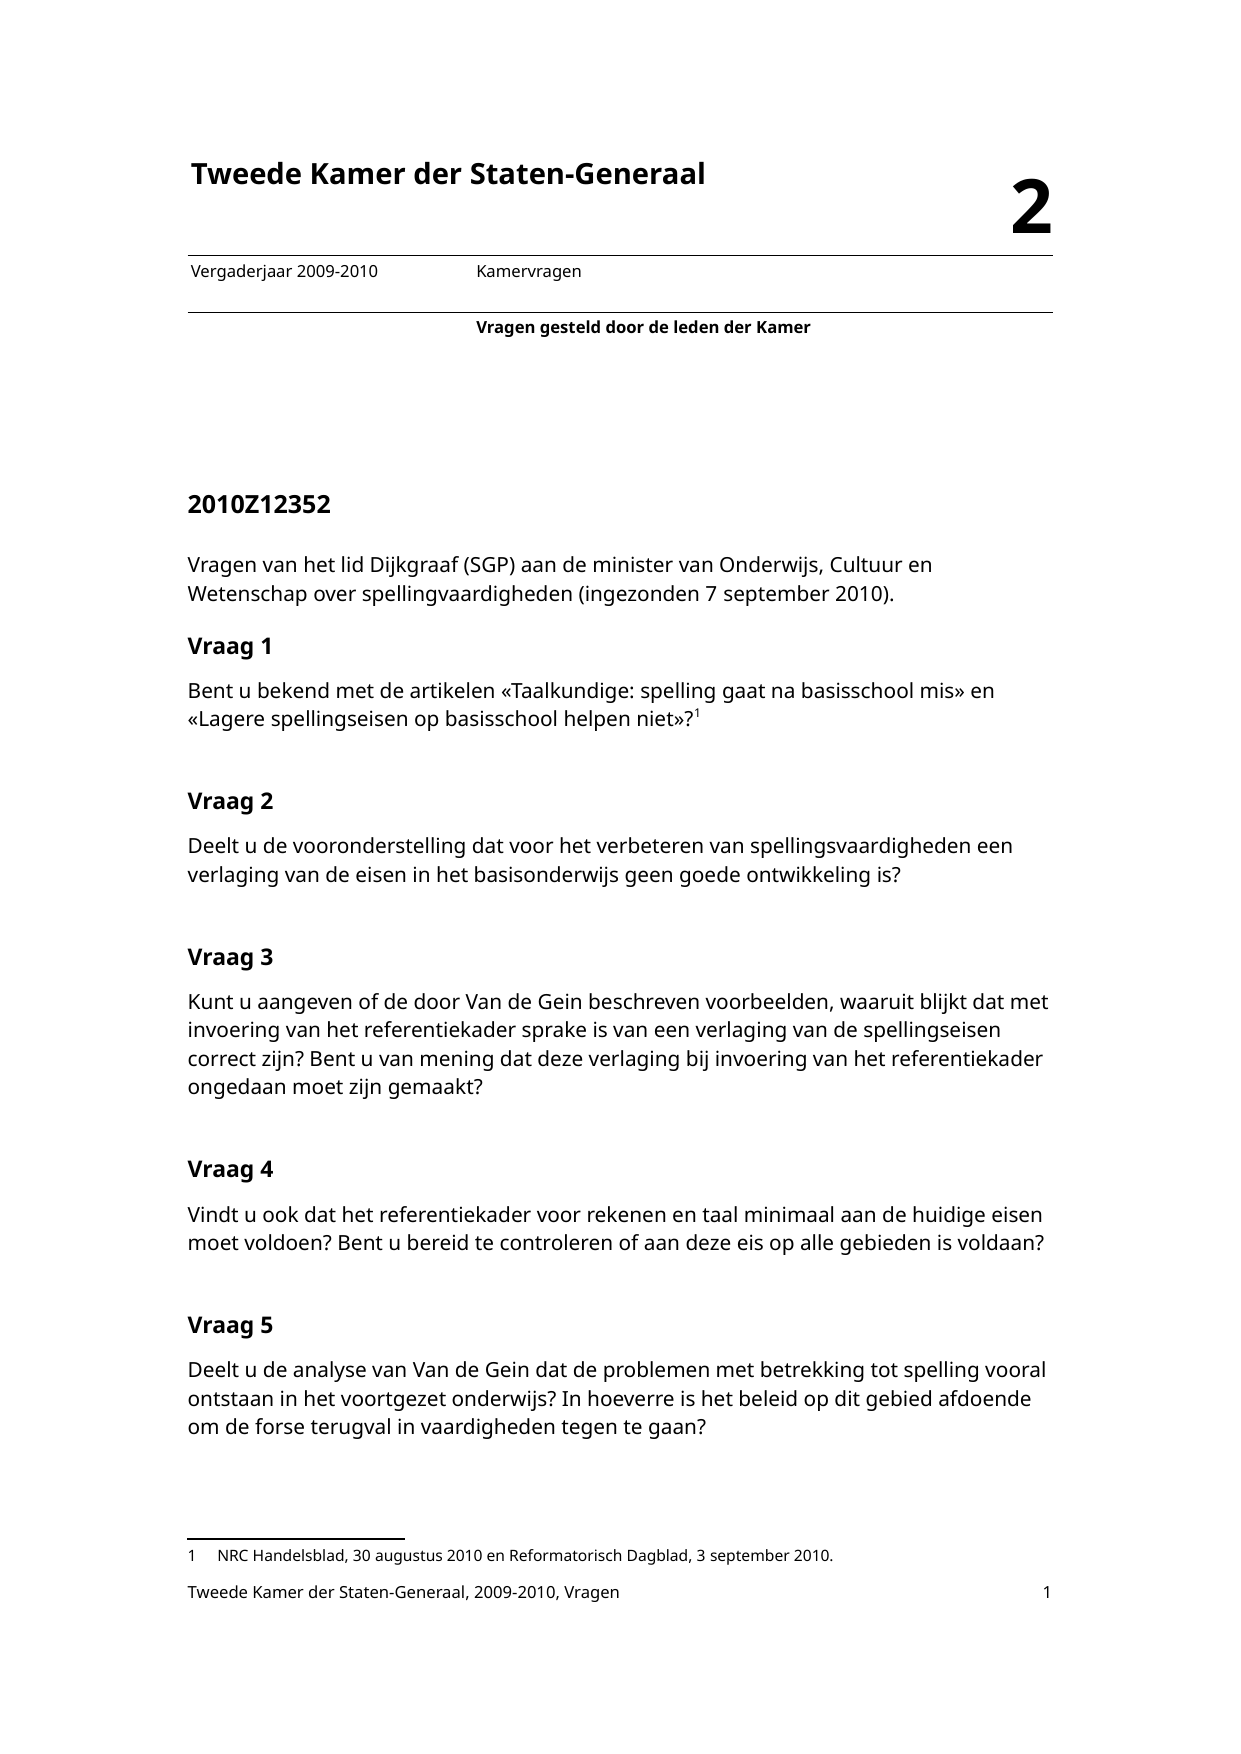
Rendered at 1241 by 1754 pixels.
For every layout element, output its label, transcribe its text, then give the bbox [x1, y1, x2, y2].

subtitle Vraag 2 [187, 785, 1053, 817]
subtitle Vraag 5 [187, 1309, 1053, 1340]
text Deelt u de vooronderstelling dat voor het verbeteren van spellingsvaardigheden een verlaging van de eisen in het basisonderwijs geen goede ontwikkeling is? [187, 832, 1053, 888]
table_cell Vragen gesteld door de leden der Kamer [473, 313, 1053, 339]
text Kunt u aangeven of de door Van de Gein beschreven voorbeelden, waaruit blijkt dat met invoering van het referentiekader sprake is van een verlaging van de spellingseisen correct zijn? Bent u van mening dat deze verlaging bij invoering van het referentiekader ongedaan moet zijn gemaakt? [187, 987, 1053, 1101]
table_header Tweede Kamer der Staten-Generaal [188, 150, 879, 255]
table_cell [188, 313, 473, 339]
text Bent u bekend met de artikelen «Taalkundige: spelling gaat na basisschool mis» en «Lagere spellingseisen op basisschool helpen niet»? [187, 676, 1053, 733]
table_cell Kamervragen [473, 256, 1053, 312]
text Vindt u ook dat het referentiekader voor rekenen en taal minimaal aan de huidige eisen moet voldoen? Bent u bereid te controleren of aan deze eis op alle gebieden is voldaan? [187, 1200, 1053, 1257]
text 2010Z12352 [187, 487, 1053, 521]
subtitle Vraag 4 [187, 1153, 1053, 1185]
subtitle Vraag 1 [187, 630, 1053, 661]
text Deelt u de analyse van Van de Gein dat de problemen met betrekking tot spelling vooral ontstaan in het voortgezet onderwijs? In hoeverre is het beleid op dit gebied afdoende om de forse terugval in vaardigheden tegen te gaan? [187, 1355, 1053, 1441]
text NRC Handelsblad, 30 augustus 2010 en Reformatorisch Dagblad, 3 september 2010. [187, 1538, 1053, 1566]
table_header 2 [880, 150, 1053, 255]
subtitle Vraag 3 [187, 941, 1053, 972]
table_cell Vergaderjaar 2009-2010 [188, 256, 473, 312]
text Vragen van het lid Dijkgraaf (SGP) aan de minister van Onderwijs, Cultuur en Wetenschap over spellingvaardigheden (ingezonden 7 september 2010). [187, 550, 1053, 607]
